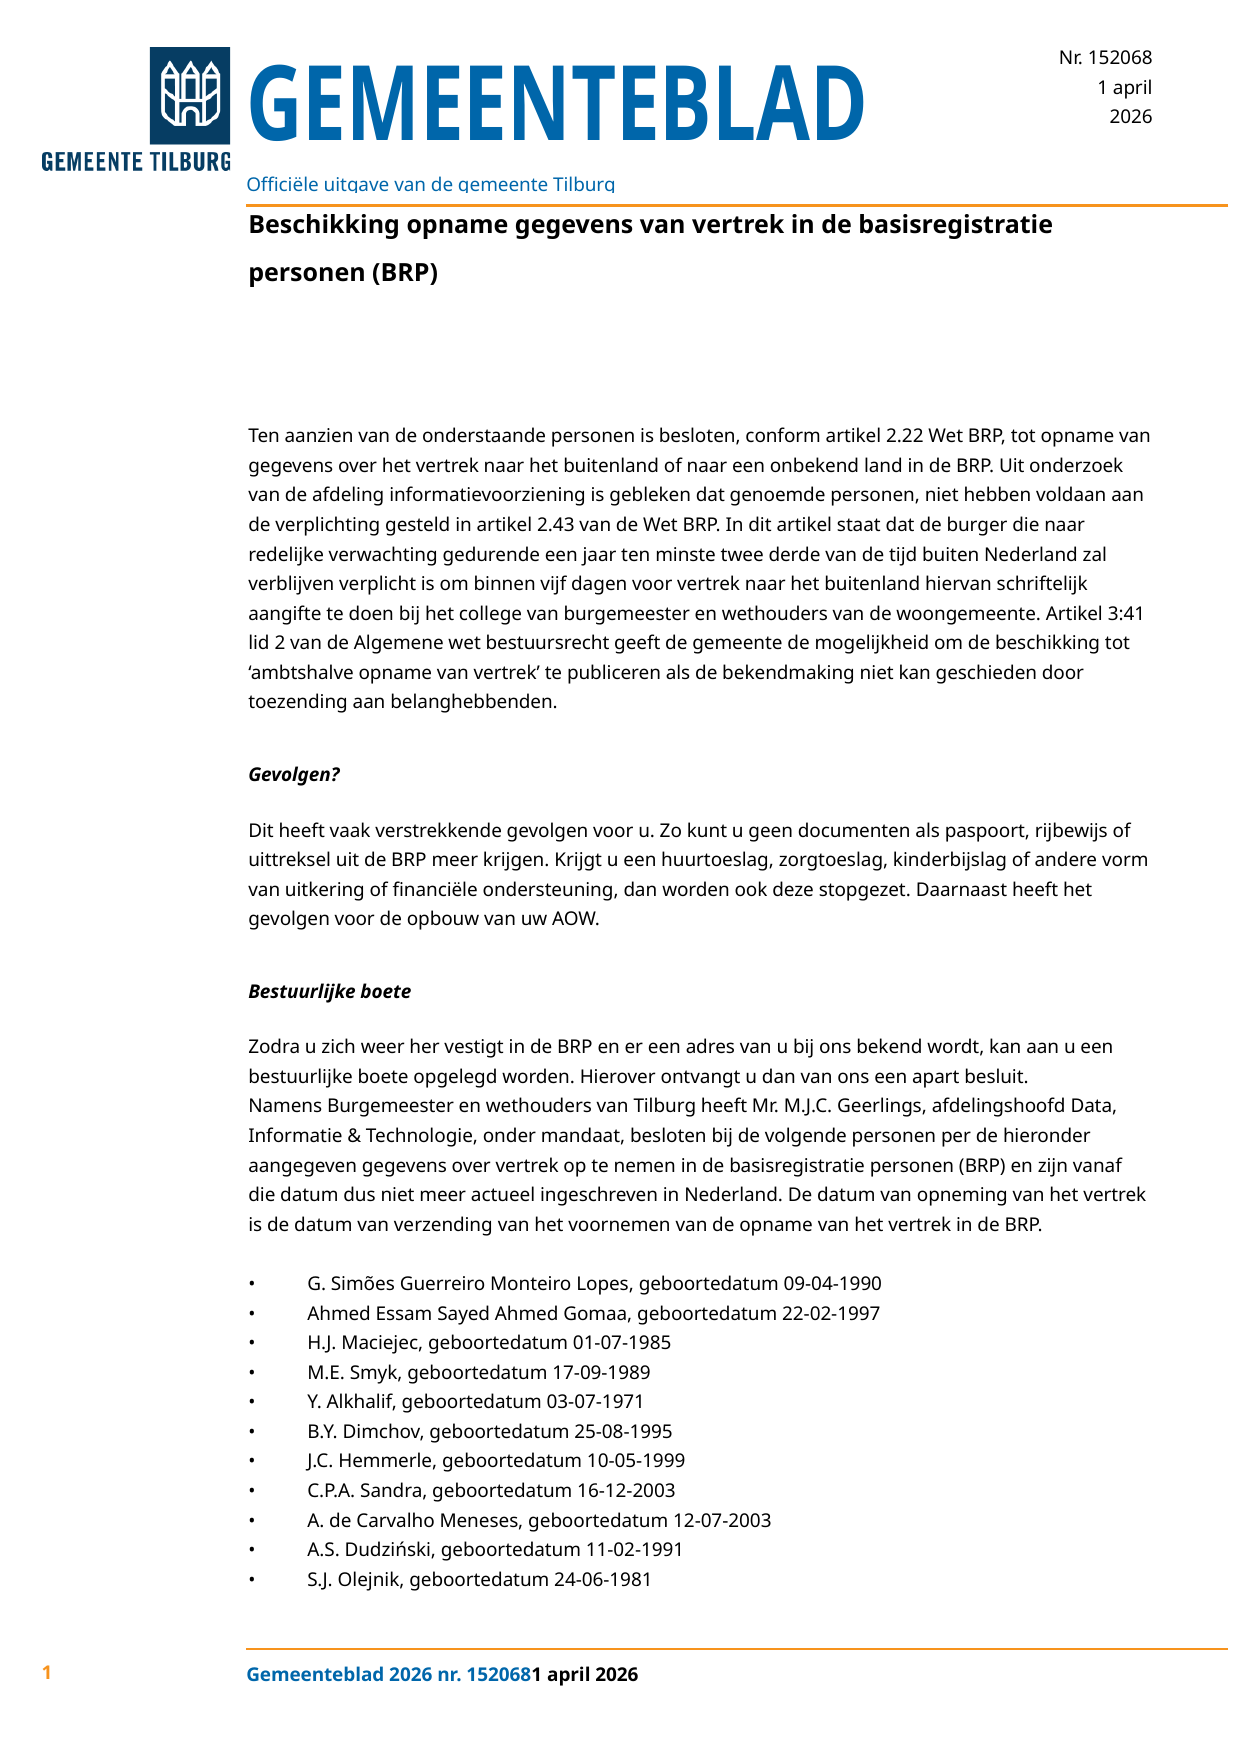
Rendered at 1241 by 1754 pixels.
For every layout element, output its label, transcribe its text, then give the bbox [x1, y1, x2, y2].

text Dit heeft vaak verstrekkende gevolgen voor u. Zo kunt u geen documenten als paspoort, rijbewijs of uittreksel uit de BRP meer krijgen. Krijgt u een huurtoeslag, zorgtoeslag, kinderbijslag of andere vorm van uitkering of financiële ondersteuning, dan worden ook deze stopgezet. Daarnaast heeft het gevolgen voor de opbouw van uw AOW. [248, 817, 1152, 931]
text Namens Burgemeester en wethouders van Tilburg heeft Mr. M.J.C. Geerlings, afdelingshoofd Data, Informatie & Technologie, onder mandaat, besloten bij de volgende personen per de hieronder aangegeven gegevens over vertrek op te nemen in de basisregistratie personen (BRP) en zijn vanaf die datum dus niet meer actueel ingeschreven in Nederland. De datum van opneming van het vertrek is de datum van verzending van het voornemen van de opname van het vertrek in de BRP. [248, 1093, 1152, 1237]
list S.J. Olejnik, geboortedatum 24-06-1981 [248, 1566, 1152, 1592]
text Gevolgen? [248, 761, 1152, 787]
list J.C. Hemmerle, geboortedatum 10-05-1999 [248, 1448, 1152, 1473]
list B.Y. Dimchov, geboortedatum 25-08-1995 [248, 1418, 1152, 1444]
list Ahmed Essam Sayed Ahmed Gomaa, geboortedatum 22-02-1997 [248, 1300, 1152, 1326]
text Zodra u zich weer her vestigt in de BRP en er een adres van u bij ons bekend wordt, kan aan u een bestuurlijke boete opgelegd worden. Hierover ontvangt u dan van ons een apart besluit. [248, 1033, 1152, 1089]
list C.P.A. Sandra, geboortedatum 16-12-2003 [248, 1477, 1152, 1503]
list A. de Carvalho Meneses, geboortedatum 12-07-2003 [248, 1507, 1152, 1533]
list A.S. Dudziński, geboortedatum 11-02-1991 [248, 1536, 1152, 1562]
picture [41, 47, 231, 172]
list H.J. Maciejec, geboortedatum 01-07-1985 [248, 1329, 1152, 1355]
text Ten aanzien van de onderstaande personen is besloten, conform artikel 2.22 Wet BRP, tot opname van gegevens over het vertrek naar het buitenland of naar een onbekend land in de BRP. Uit onderzoek van de afdeling informatievoorziening is gebleken dat genoemde personen, niet hebben voldaan aan de verplichting gesteld in artikel 2.43 van de Wet BRP. In dit artikel staat dat de burger die naar redelijke verwachting gedurende een jaar ten minste twee derde van de tijd buiten Nederland zal verblijven verplicht is om binnen vijf dagen voor vertrek naar het buitenland hiervan schriftelijk aangifte te doen bij het college van burgemeester en wethouders van de woongemeente. Artikel 3:41 lid 2 van de Algemene wet bestuursrecht geeft de gemeente de mogelijkheid om de beschikking tot ‘ambtshalve opname van vertrek’ te publiceren als de bekendmaking niet kan geschieden door toezending aan belanghebbenden. [248, 422, 1152, 714]
list G. Simões Guerreiro Monteiro Lopes, geboortedatum 09-04-1990 [248, 1270, 1152, 1296]
text Beschikking opname gegevens van vertrek in de basisregistratie personen (BRP) [248, 207, 1152, 288]
list M.E. Smyk, geboortedatum 17-09-1989 [248, 1359, 1152, 1385]
list Y. Alkhalif, geboortedatum 03-07-1971 [248, 1388, 1152, 1414]
text Bestuurlijke boete [248, 978, 1152, 1004]
